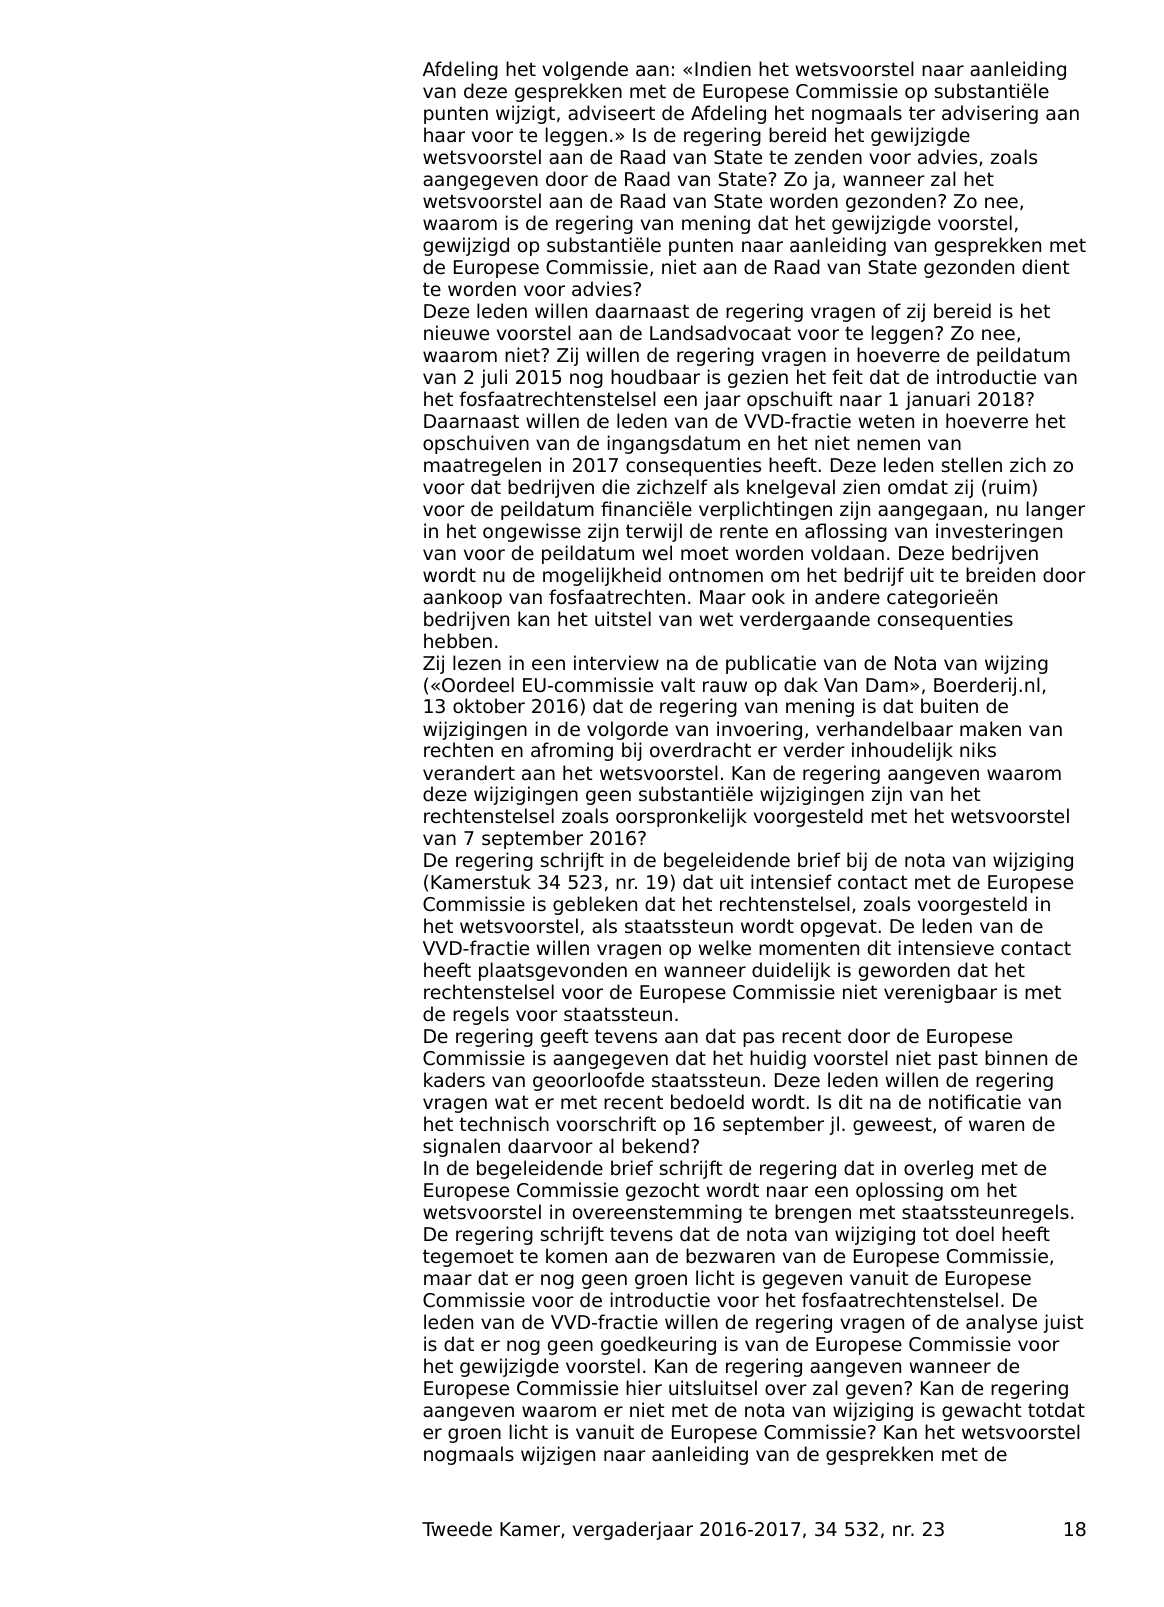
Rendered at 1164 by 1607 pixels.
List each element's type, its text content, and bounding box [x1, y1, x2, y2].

text Zij lezen in een interview na de publicatie van de Nota van wijzing («Oordeel EU-commissie valt rauw op dak Van Dam», Boerderij.nl, 13 oktober 2016) dat de regering van mening is dat buiten de wijzigingen in de volgorde van invoering, verhandelbaar maken van rechten en afroming bij overdracht er verder inhoudelijk niks verandert aan het wetsvoorstel. Kan de regering aangeven waarom deze wijzigingen geen substantiële wijzigingen zijn van het rechtenstelsel zoals oorspronkelijk voorgesteld met het wetsvoorstel van 7 september 2016? [422, 652, 1087, 850]
text In de begeleidende brief schrijft de regering dat in overleg met de Europese Commissie gezocht wordt naar een oplossing om het wetsvoorstel in overeenstemming te brengen met staatssteunregels. De regering schrijft tevens dat de nota van wijziging tot doel heeft tegemoet te komen aan de bezwaren van de Europese Commissie, maar dat er nog geen groen licht is gegeven vanuit de Europese Commissie voor de introductie voor het fosfaatrechtenstelsel. De leden van de VVD-fractie willen de regering vragen of de analyse juist is dat er nog geen goedkeuring is van de Europese Commissie voor het gewijzigde voorstel. Kan de regering aangeven wanneer de Europese Commissie hier uitsluitsel over zal geven? Kan de regering aangeven waarom er niet met de nota van wijziging is gewacht totdat er groen licht is vanuit de Europese Commissie? Kan het wetsvoorstel nogmaals wijzigen naar aanleiding van de gesprekken met de [422, 1158, 1087, 1466]
text Afdeling het volgende aan: «Indien het wetsvoorstel naar aanleiding van deze gesprekken met de Europese Commissie op substantiële punten wijzigt, adviseert de Afdeling het nogmaals ter advisering aan haar voor te leggen.» Is de regering bereid het gewijzigde wetsvoorstel aan de Raad van State te zenden voor advies, zoals aangegeven door de Raad van State? Zo ja, wanneer zal het wetsvoorstel aan de Raad van State worden gezonden? Zo nee, waarom is de regering van mening dat het gewijzigde voorstel, gewijzigd op substantiële punten naar aanleiding van gesprekken met de Europese Commissie, niet aan de Raad van State gezonden dient te worden voor advies? [422, 59, 1087, 301]
text De regering geeft tevens aan dat pas recent door de Europese Commissie is aangegeven dat het huidig voorstel niet past binnen de kaders van geoorloofde staatssteun. Deze leden willen de regering vragen wat er met recent bedoeld wordt. Is dit na de notificatie van het technisch voorschrift op 16 september jl. geweest, of waren de signalen daarvoor al bekend? [422, 1026, 1087, 1158]
text Deze leden willen daarnaast de regering vragen of zij bereid is het nieuwe voorstel aan de Landsadvocaat voor te leggen? Zo nee, waarom niet? Zij willen de regering vragen in hoeverre de peildatum van 2 juli 2015 nog houdbaar is gezien het feit dat de introductie van het fosfaatrechtenstelsel een jaar opschuift naar 1 januari 2018? Daarnaast willen de leden van de VVD-fractie weten in hoeverre het opschuiven van de ingangsdatum en het niet nemen van maatregelen in 2017 consequenties heeft. Deze leden stellen zich zo voor dat bedrijven die zichzelf als knelgeval zien omdat zij (ruim) voor de peildatum financiële verplichtingen zijn aangegaan, nu langer in het ongewisse zijn terwijl de rente en aflossing van investeringen van voor de peildatum wel moet worden voldaan. Deze bedrijven wordt nu de mogelijkheid ontnomen om het bedrijf uit te breiden door aankoop van fosfaatrechten. Maar ook in andere categorieën bedrijven kan het uitstel van wet verdergaande consequenties hebben. [422, 301, 1087, 652]
text De regering schrijft in de begeleidende brief bij de nota van wijziging (Kamerstuk 34 523, nr. 19) dat uit intensief contact met de Europese Commissie is gebleken dat het rechtenstelsel, zoals voorgesteld in het wetsvoorstel, als staatssteun wordt opgevat. De leden van de VVD-fractie willen vragen op welke momenten dit intensieve contact heeft plaatsgevonden en wanneer duidelijk is geworden dat het rechtenstelsel voor de Europese Commissie niet verenigbaar is met de regels voor staatssteun. [422, 850, 1087, 1026]
